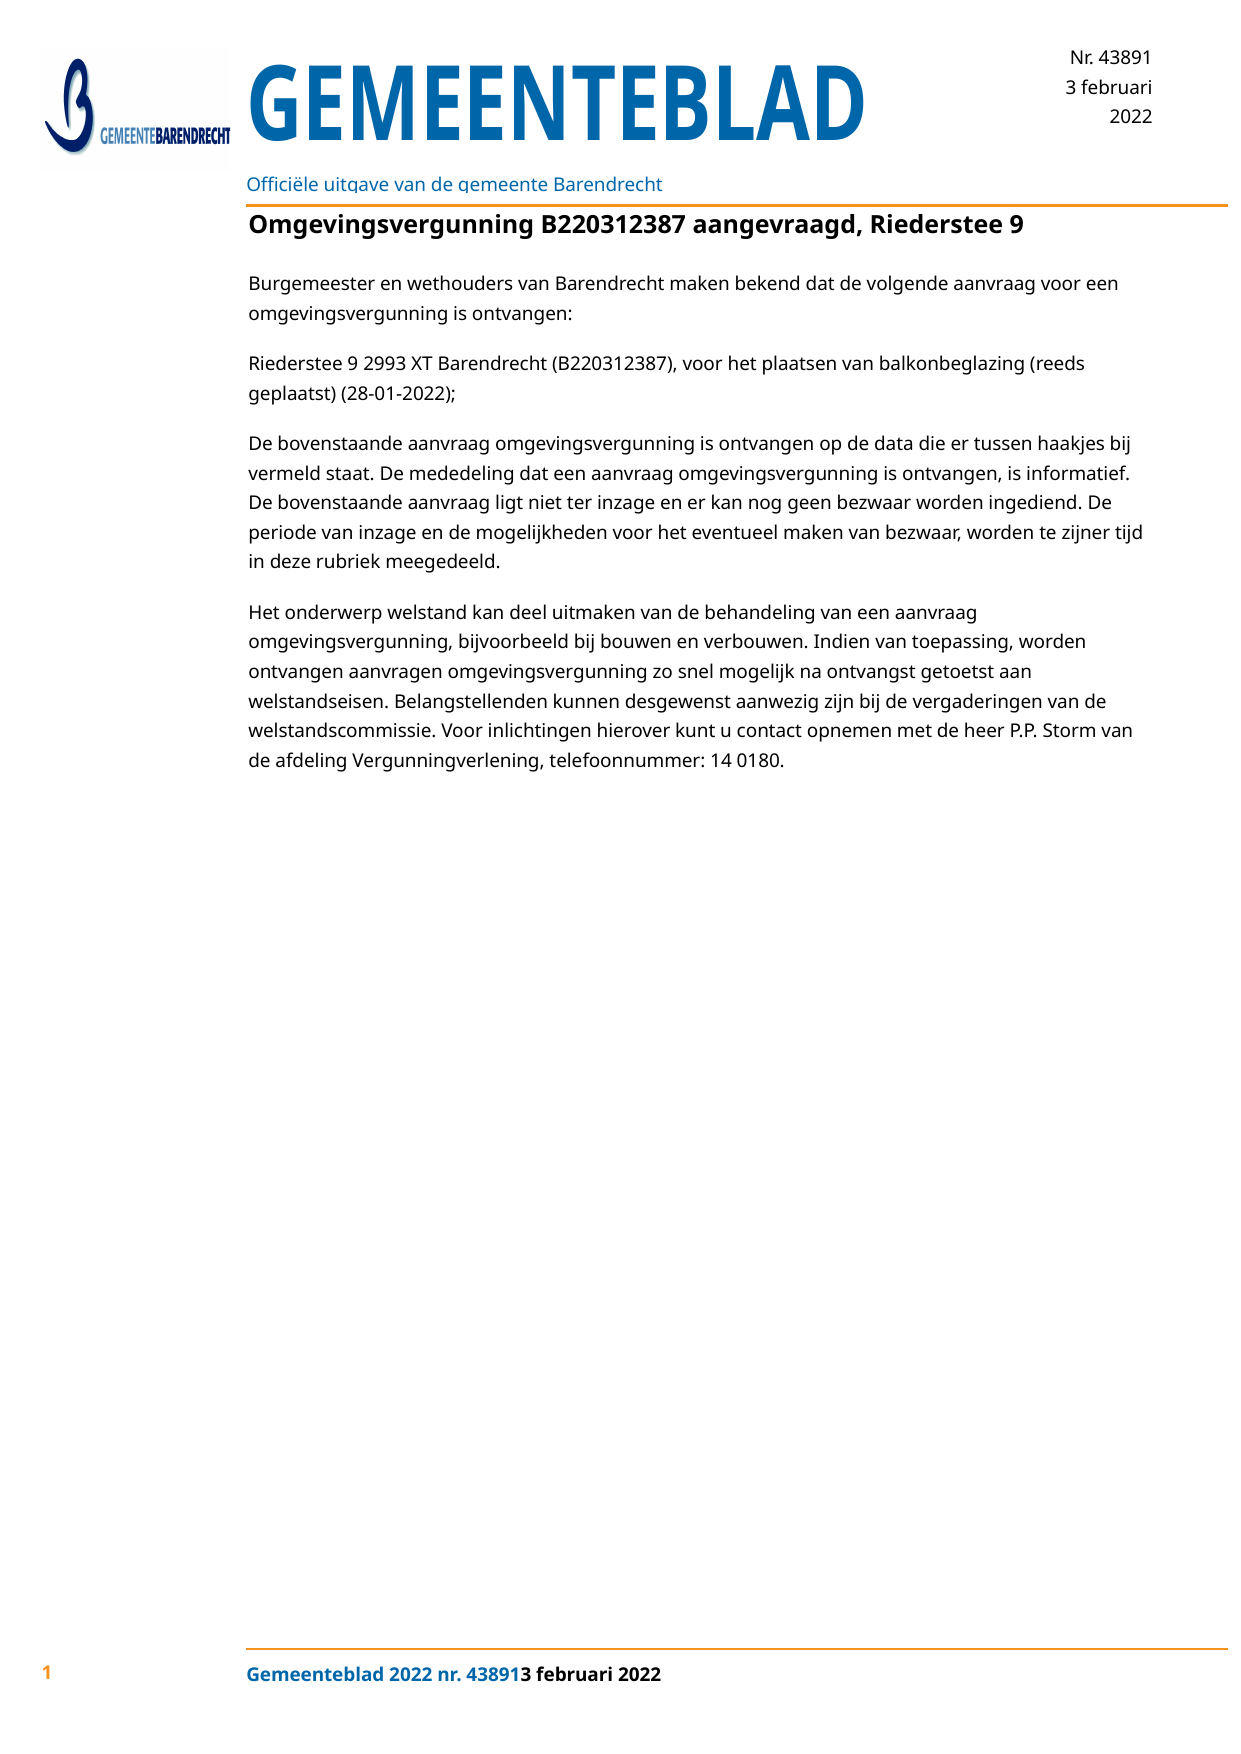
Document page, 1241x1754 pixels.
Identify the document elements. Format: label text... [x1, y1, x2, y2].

text Riederstee 9 2993 XT Barendrecht (B220312387), voor het plaatsen van balkonbeglazing (reeds geplaatst) (28-01-2022); [248, 350, 1152, 406]
text Het onderwerp welstand kan deel uitmaken van de behandeling van een aanvraag omgevingsvergunning, bijvoorbeeld bij bouwen en verbouwen. Indien van toepassing, worden ontvangen aanvragen omgevingsvergunning zo snel mogelijk na ontvangst getoetst aan welstandseisen. Belangstellenden kunnen desgewenst aanwezig zijn bij de vergaderingen van de welstandscommissie. Voor inlichtingen hierover kunt u contact opnemen met de heer P.P. Storm van de afdeling Vergunningverlening, telefoonnummer: 14 0180. [248, 599, 1152, 773]
text Burgemeester en wethouders van Barendrecht maken bekend dat de volgende aanvraag voor een omgevingsvergunning is ontvangen: [248, 270, 1152, 326]
picture [41, 47, 231, 172]
text De bovenstaande aanvraag omgevingsvergunning is ontvangen op de data die er tussen haakjes bij vermeld staat. De mededeling dat een aanvraag omgevingsvergunning is ontvangen, is informatief. De bovenstaande aanvraag ligt niet ter inzage en er kan nog geen bezwaar worden ingediend. De periode van inzage en de mogelijkheden voor het eventueel maken van bezwaar, worden te zijner tijd in deze rubriek meegedeeld. [248, 430, 1152, 574]
text Omgevingsvergunning B220312387 aangevraagd, Riederstee 9 [248, 207, 1152, 241]
